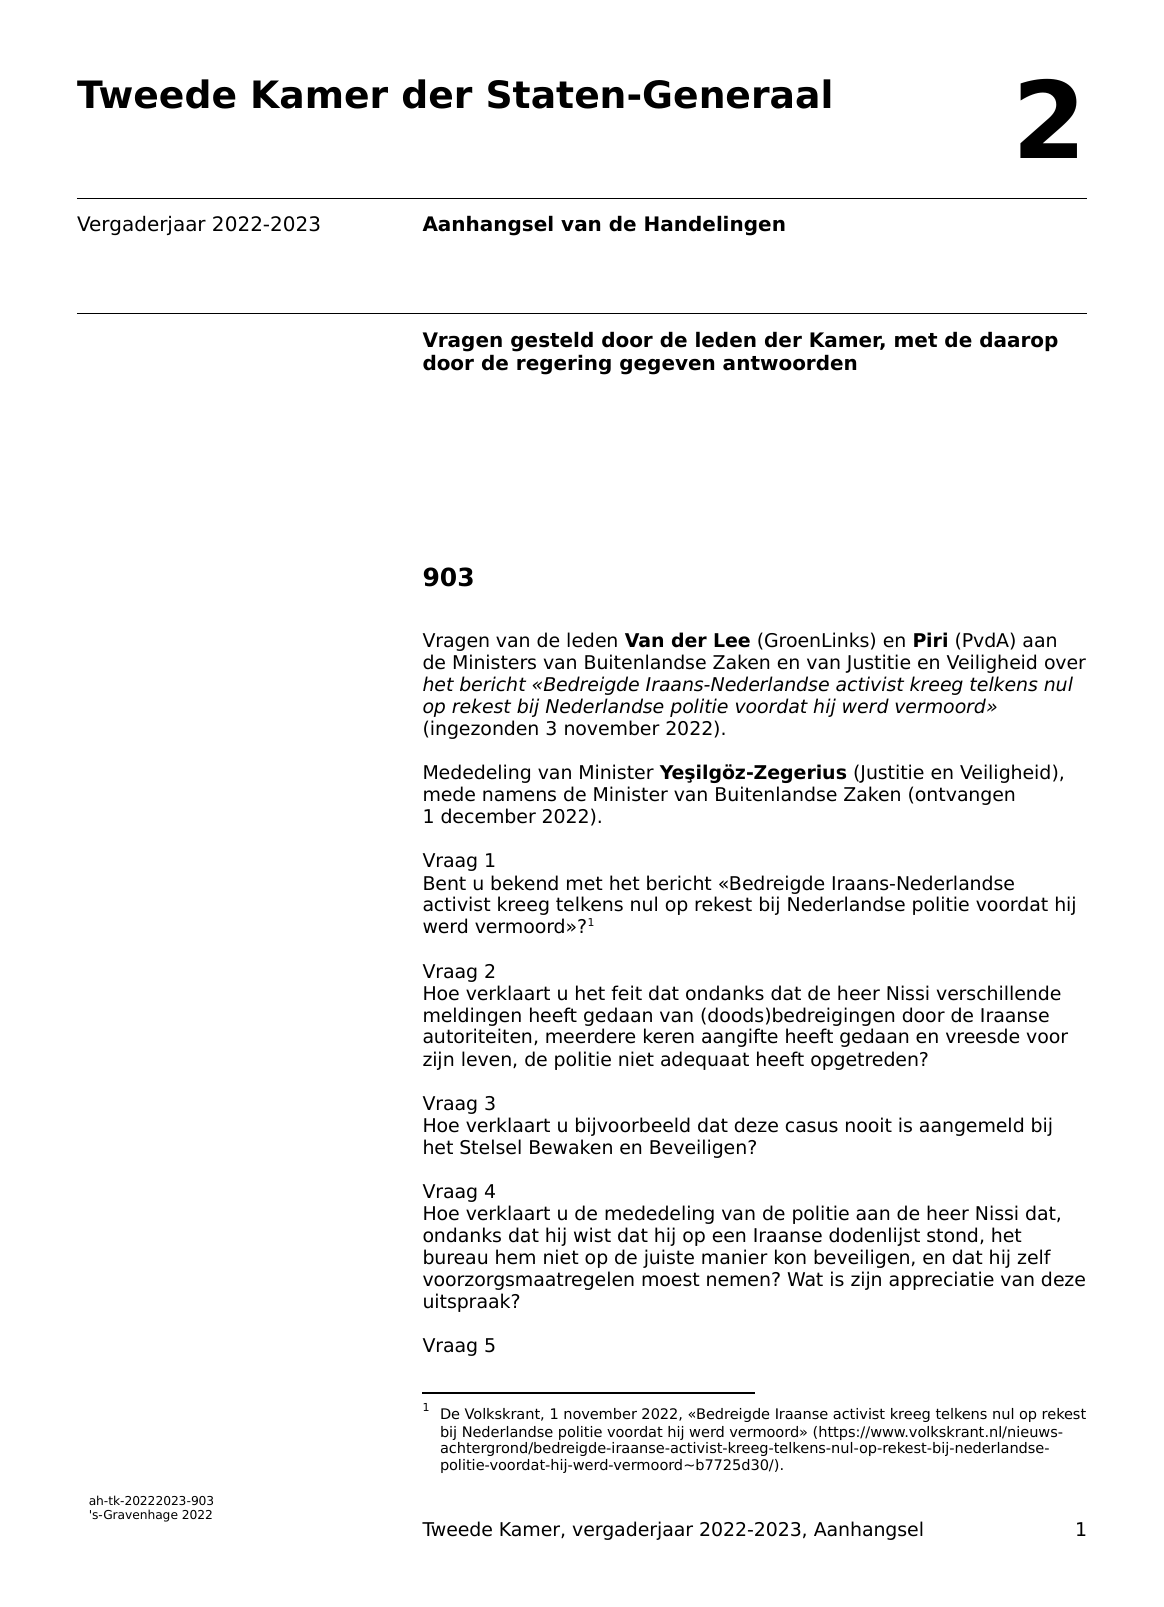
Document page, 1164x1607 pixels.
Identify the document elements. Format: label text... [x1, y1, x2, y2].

text Vraag 2 [422, 961, 1087, 982]
text 903 [422, 563, 1087, 592]
text ah-tk-20222023-903 [88, 1494, 323, 1508]
text Bent u bekend met het bericht «Bedreigde Iraans-Nederlandse activist kreeg telkens nul op rekest bij Nederlandse politie voordat hij werd vermoord»? [422, 872, 1087, 938]
text Mededeling van Minister Yeşilgöz-Zegerius (Justitie en Veiligheid), mede namens de Minister van Buitenlandse Zaken (ontvangen 1 december 2022). [422, 762, 1087, 828]
text 's-Gravenhage 2022 [88, 1508, 323, 1522]
text Hoe verklaart u het feit dat ondanks dat de heer Nissi verschillende meldingen heeft gedaan van (doods)bedreigingen door de Iraanse autoriteiten, meerdere keren aangifte heeft gedaan en vreesde voor zijn leven, de politie niet adequaat heeft opgetreden? [422, 982, 1087, 1070]
text Hoe verklaart u de mededeling van de politie aan de heer Nissi dat, ondanks dat hij wist dat hij op een Iraanse dodenlijst stond, het bureau hem niet op de juiste manier kon beveiligen, en dat hij zelf voorzorgsmaatregelen moest nemen? Wat is zijn appreciatie van deze uitspraak? [422, 1203, 1087, 1313]
text Vragen van de leden Van der Lee (GroenLinks) en Piri (PvdA) aan de Ministers van Buitenlandse Zaken en van Justitie en Veiligheid over het bericht «Bedreigde Iraans-Nederlandse activist kreeg telkens nul op rekest bij Nederlandse politie voordat hij werd vermoord» (ingezonden 3 november 2022). [422, 630, 1087, 740]
text Hoe verklaart u bijvoorbeeld dat deze casus nooit is aangemeld bij het Stelsel Bewaken en Beveiligen? [422, 1114, 1087, 1158]
text Vraag 4 [422, 1181, 1087, 1203]
text Vraag 3 [422, 1093, 1087, 1114]
text Vraag 1 [422, 850, 1087, 872]
table_header 2 [886, 59, 1087, 198]
text De Volkskrant, 1 november 2022, «Bedreigde Iraanse activist kreeg telkens nul op rekest bij Nederlandse politie voordat hij werd vermoord» (https://www.volkskrant.nl/nieuws-achtergrond/bedreigde-iraanse-activist-kreeg-telkens-nul-op-rekest-bij-nederlandse-politie-voordat-hij-werd-vermoord~b7725d30/). [422, 1402, 1087, 1474]
text Vraag 5 [422, 1335, 1087, 1357]
table_header Tweede Kamer der Staten-Generaal [77, 59, 886, 198]
table_cell Aanhangsel van de Handelingen [422, 199, 1087, 313]
table_cell Vragen gesteld door de leden der Kamer, met de daarop door de regering gegeven antwoorden [422, 314, 1087, 375]
table_cell [77, 314, 422, 375]
table_cell Vergaderjaar 2022-2023 [77, 199, 422, 313]
